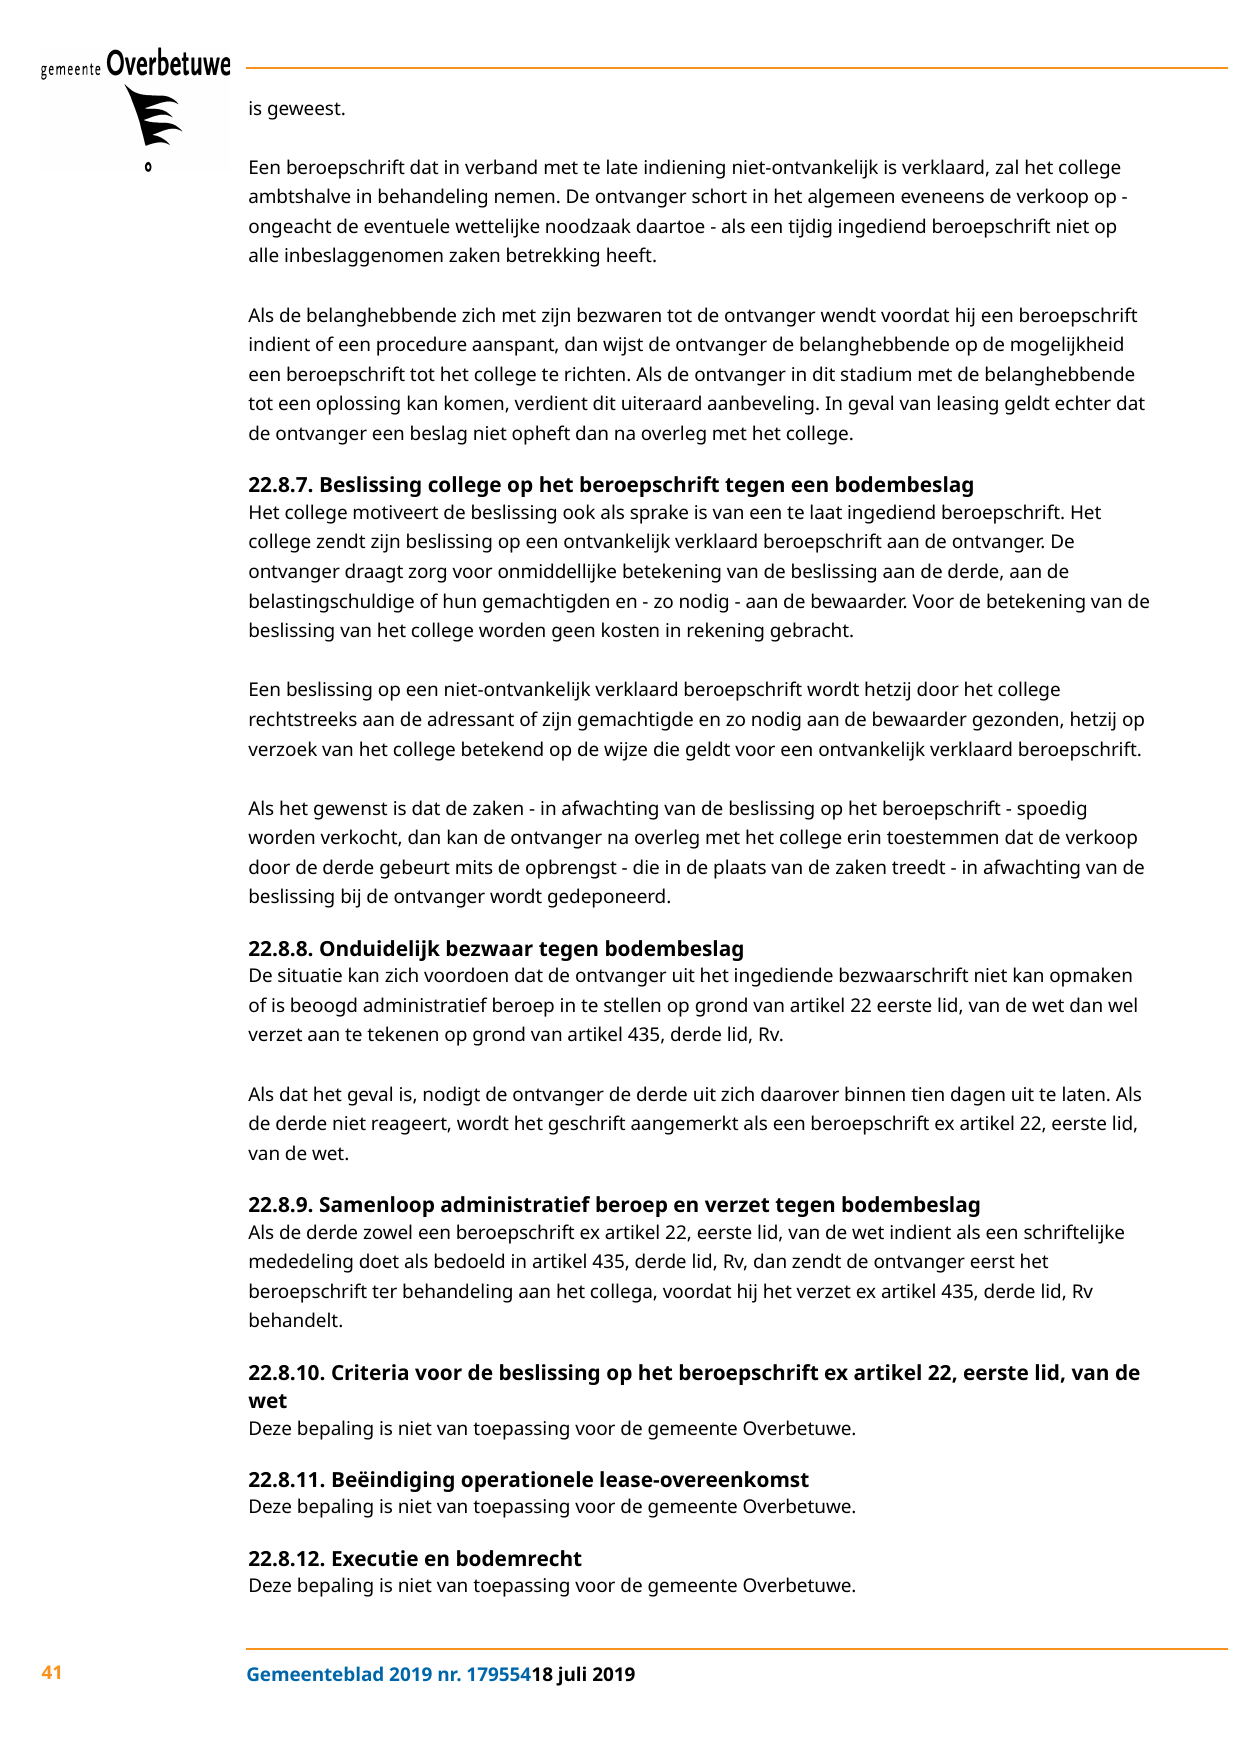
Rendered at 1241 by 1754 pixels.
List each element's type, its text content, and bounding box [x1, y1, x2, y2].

text 22.8.11. Beëindiging operationele lease-overeenkomst [248, 1465, 1152, 1494]
text is geweest. [248, 95, 1152, 121]
text 22.8.10. Criteria voor de beslissing op het beroepschrift ex artikel 22, eerste lid, van de wet [248, 1358, 1152, 1415]
text 22.8.9. Samenloop administratief beroep en verzet tegen bodembeslag [248, 1190, 1152, 1219]
text De situatie kan zich voordoen dat de ontvanger uit het ingediende bezwaarschrift niet kan opmaken of is beoogd administratief beroep in te stellen op grond van artikel 22 eerste lid, van de wet dan wel verzet aan te tekenen op grond van artikel 435, derde lid, Rv. [248, 962, 1152, 1047]
text Als de belanghebbende zich met zijn bezwaren tot de ontvanger wendt voordat hij een beroepschrift indient of een procedure aanspant, dan wijst de ontvanger de belanghebbende op de mogelijkheid een beroepschrift tot het college te richten. Als de ontvanger in dit stadium met de belanghebbende tot een oplossing kan komen, verdient dit uiteraard aanbeveling. In geval van leasing geldt echter dat de ontvanger een beslag niet opheft dan na overleg met het college. [248, 302, 1152, 446]
picture [41, 47, 231, 172]
text 22.8.12. Executie en bodemrecht [248, 1544, 1152, 1573]
text Als dat het geval is, nodigt de ontvanger de derde uit zich daarover binnen tien dagen uit te laten. Als de derde niet reageert, wordt het geschrift aangemerkt als een beroepschrift ex artikel 22, eerste lid, van de wet. [248, 1081, 1152, 1166]
text Als het gewenst is dat de zaken - in afwachting van de beslissing op het beroepschrift - spoedig worden verkocht, dan kan de ontvanger na overleg met het college erin toestemmen dat de verkoop door de derde gebeurt mits de opbrengst - die in de plaats van de zaken treedt - in afwachting van de beslissing bij de ontvanger wordt gedeponeerd. [248, 795, 1152, 909]
text Het college motiveert de beslissing ook als sprake is van een te laat ingediend beroepschrift. Het college zendt zijn beslissing op een ontvankelijk verklaard beroepschrift aan de ontvanger. De ontvanger draagt zorg voor onmiddellijke betekening van de beslissing aan de derde, aan de belastingschuldige of hun gemachtigden en - zo nodig - aan de bewaarder. Voor de betekening van de beslissing van het college worden geen kosten in rekening gebracht. [248, 499, 1152, 643]
text Deze bepaling is niet van toepassing voor de gemeente Overbetuwe. [248, 1494, 1152, 1519]
text Een beslissing op een niet-ontvankelijk verklaard beroepschrift wordt hetzij door het college rechtstreeks aan de adressant of zijn gemachtigde en zo nodig aan de bewaarder gezonden, hetzij op verzoek van het college betekend op de wijze die geldt voor een ontvankelijk verklaard beroepschrift. [248, 677, 1152, 761]
text Als de derde zowel een beroepschrift ex artikel 22, eerste lid, van de wet indient als een schriftelijke mededeling doet als bedoeld in artikel 435, derde lid, Rv, dan zendt de ontvanger eerst het beroepschrift ter behandeling aan het collega, voordat hij het verzet ex artikel 435, derde lid, Rv behandelt. [248, 1219, 1152, 1333]
text Deze bepaling is niet van toepassing voor de gemeente Overbetuwe. [248, 1573, 1152, 1598]
text Een beroepschrift dat in verband met te late indiening niet-ontvankelijk is verklaard, zal het college ambtshalve in behandeling nemen. De ontvanger schort in het algemeen eveneens de verkoop op - ongeacht de eventuele wettelijke noodzaak daartoe - als een tijdig ingediend beroepschrift niet op alle inbeslaggenomen zaken betrekking heeft. [248, 154, 1152, 268]
text 22.8.7. Beslissing college op het beroepschrift tegen een bodembeslag [248, 471, 1152, 499]
text Deze bepaling is niet van toepassing voor de gemeente Overbetuwe. [248, 1415, 1152, 1441]
text 22.8.8. Onduidelijk bezwaar tegen bodembeslag [248, 934, 1152, 962]
